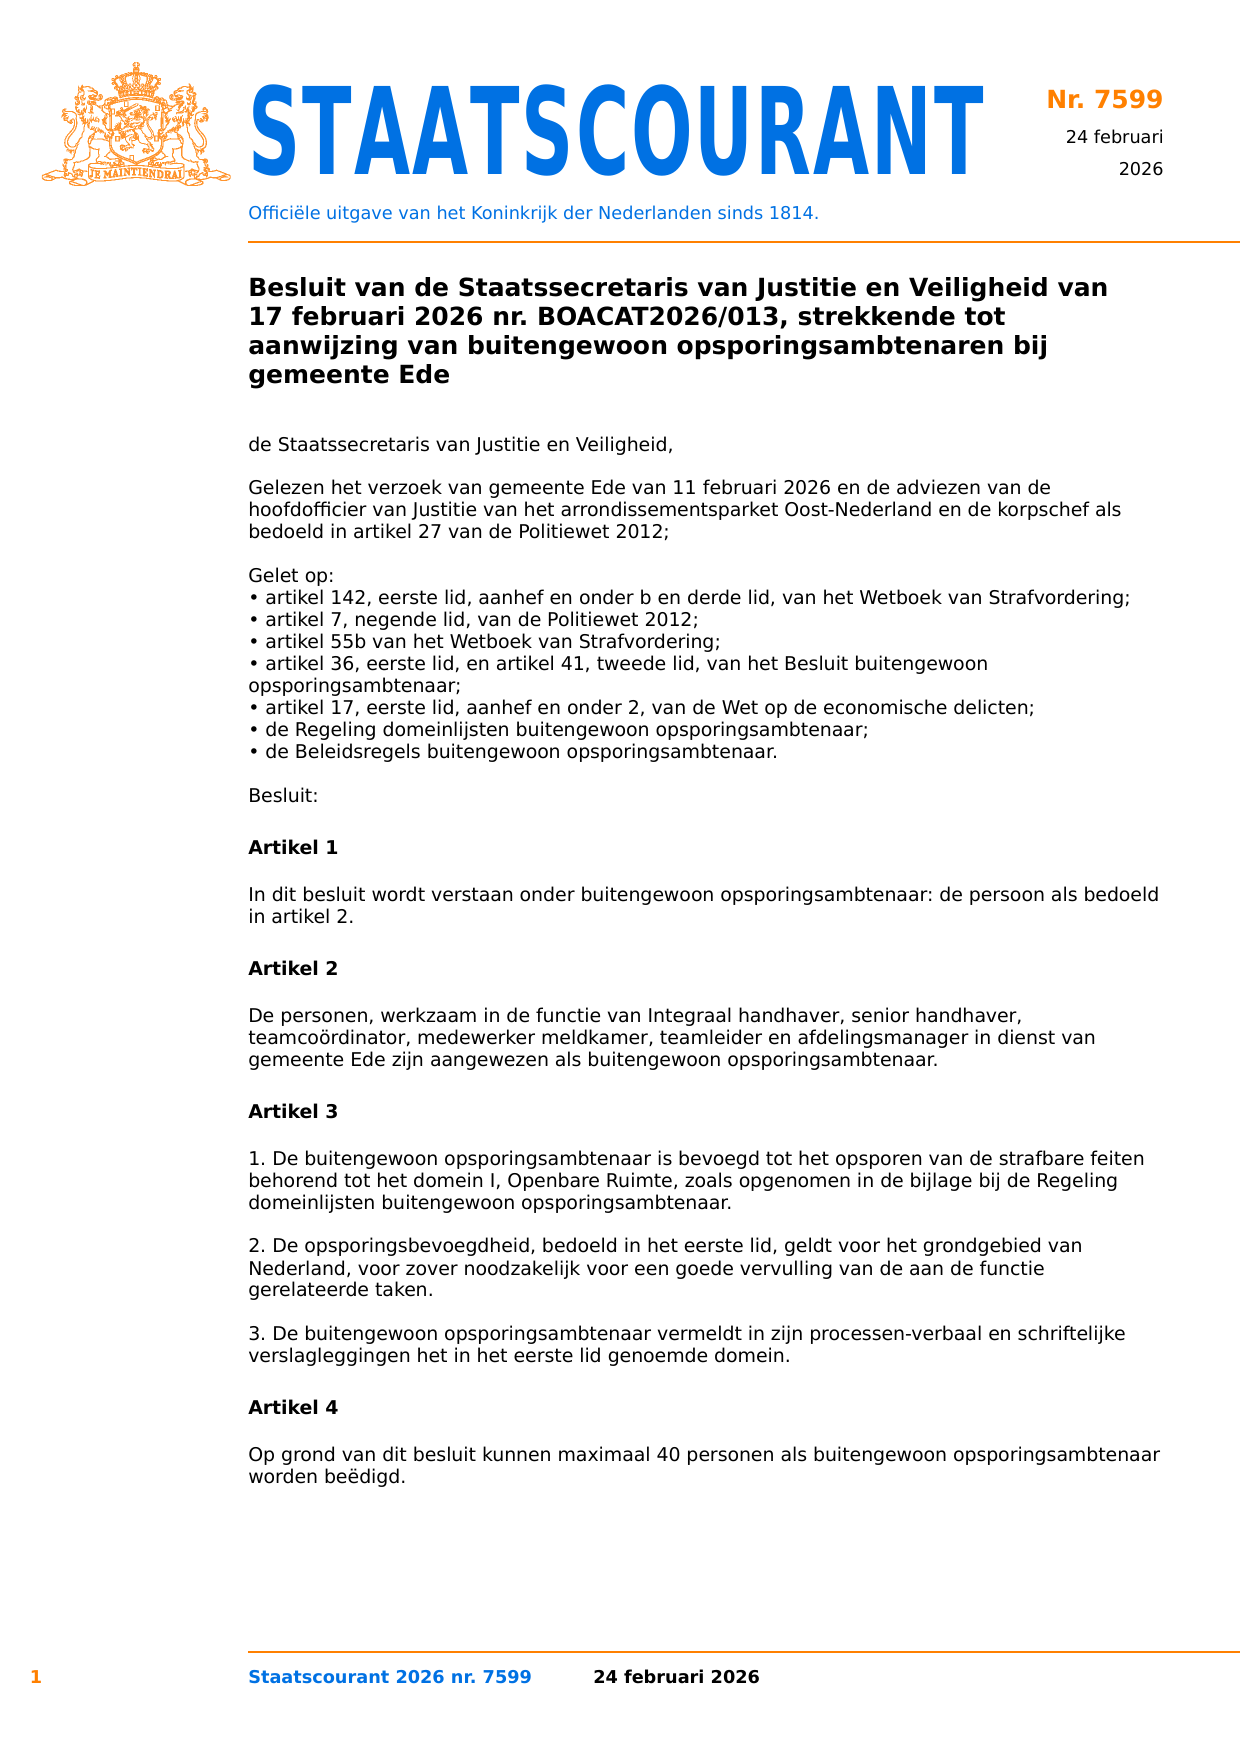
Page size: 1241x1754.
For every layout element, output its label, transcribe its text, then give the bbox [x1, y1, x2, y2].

text de Staatssecretaris van Justitie en Veiligheid, [248, 433, 1163, 455]
subtitle Artikel 2 [248, 958, 1163, 980]
picture [41, 62, 231, 186]
table_header Nr. 7599 [998, 62, 1240, 121]
text Gelet op: [248, 565, 1163, 587]
subtitle Artikel 4 [248, 1397, 1163, 1419]
subtitle Artikel 1 [248, 837, 1163, 859]
text Gelezen het verzoek van gemeente Ede van 11 februari 2026 en de adviezen van de hoofdofficier van Justitie van het arrondissementsparket Oost-Nederland en de korpschef als bedoeld in artikel 27 van de Politiewet 2012; [248, 477, 1163, 543]
subtitle Artikel 3 [248, 1101, 1163, 1123]
text In dit besluit wordt verstaan onder buitengewoon opsporingsambtenaar: de persoon als bedoeld in artikel 2. [248, 884, 1163, 928]
text De personen, werkzaam in de functie van Integraal handhaver, senior handhaver, teamcoördinator, medewerker meldkamer, teamleider en afdelingsmanager in dienst van gemeente Ede zijn aangewezen als buitengewoon opsporingsambtenaar. [248, 1005, 1163, 1071]
text • artikel 55b van het Wetboek van Strafvordering; [248, 631, 1163, 653]
table_header STAATSCOURANT [248, 62, 998, 203]
text • artikel 7, negende lid, van de Politiewet 2012; [248, 609, 1163, 631]
text • artikel 17, eerste lid, aanhef en onder 2, van de Wet op de economische delicten; [248, 697, 1163, 719]
text • artikel 142, eerste lid, aanhef en onder b en derde lid, van het Wetboek van Strafvordering; [248, 587, 1163, 609]
text 3. De buitengewoon opsporingsambtenaar vermeldt in zijn processen-verbaal en schriftelijke verslagleggingen het in het eerste lid genoemde domein. [248, 1323, 1163, 1367]
text Besluit: [248, 785, 1163, 807]
text • de Regeling domeinlijsten buitengewoon opsporingsambtenaar; [248, 719, 1163, 741]
table_cell 24 februari [998, 121, 1240, 153]
text 2. De opsporingsbevoegdheid, bedoeld in het eerste lid, geldt voor het grondgebied van Nederland, voor zover noodzakelijk voor een goede vervulling van de aan de functie gerelateerde taken. [248, 1235, 1163, 1301]
table_header [25, 62, 248, 241]
text 1. De buitengewoon opsporingsambtenaar is bevoegd tot het opsporen van de strafbare feiten behorend tot het domein I, Openbare Ruimte, zoals opgenomen in de bijlage bij de Regeling domeinlijsten buitengewoon opsporingsambtenaar. [248, 1148, 1163, 1213]
text • de Beleidsregels buitengewoon opsporingsambtenaar. [248, 741, 1163, 763]
text • artikel 36, eerste lid, en artikel 41, tweede lid, van het Besluit buitengewoon opsporingsambtenaar; [248, 653, 1163, 697]
text Op grond van dit besluit kunnen maximaal 40 personen als buitengewoon opsporingsambtenaar worden beëdigd. [248, 1444, 1163, 1488]
table_cell Officiële uitgave van het Koninkrijk der Nederlanden sinds 1814. [248, 203, 1240, 241]
subtitle Besluit van de Staatssecretaris van Justitie en Veiligheid van 17 februari 2026 nr. BOACAT2026/013, strekkende tot aanwijzing van buitengewoon opsporingsambtenaren bij gemeente Ede [248, 273, 1163, 390]
table_cell 2026 [998, 153, 1240, 203]
